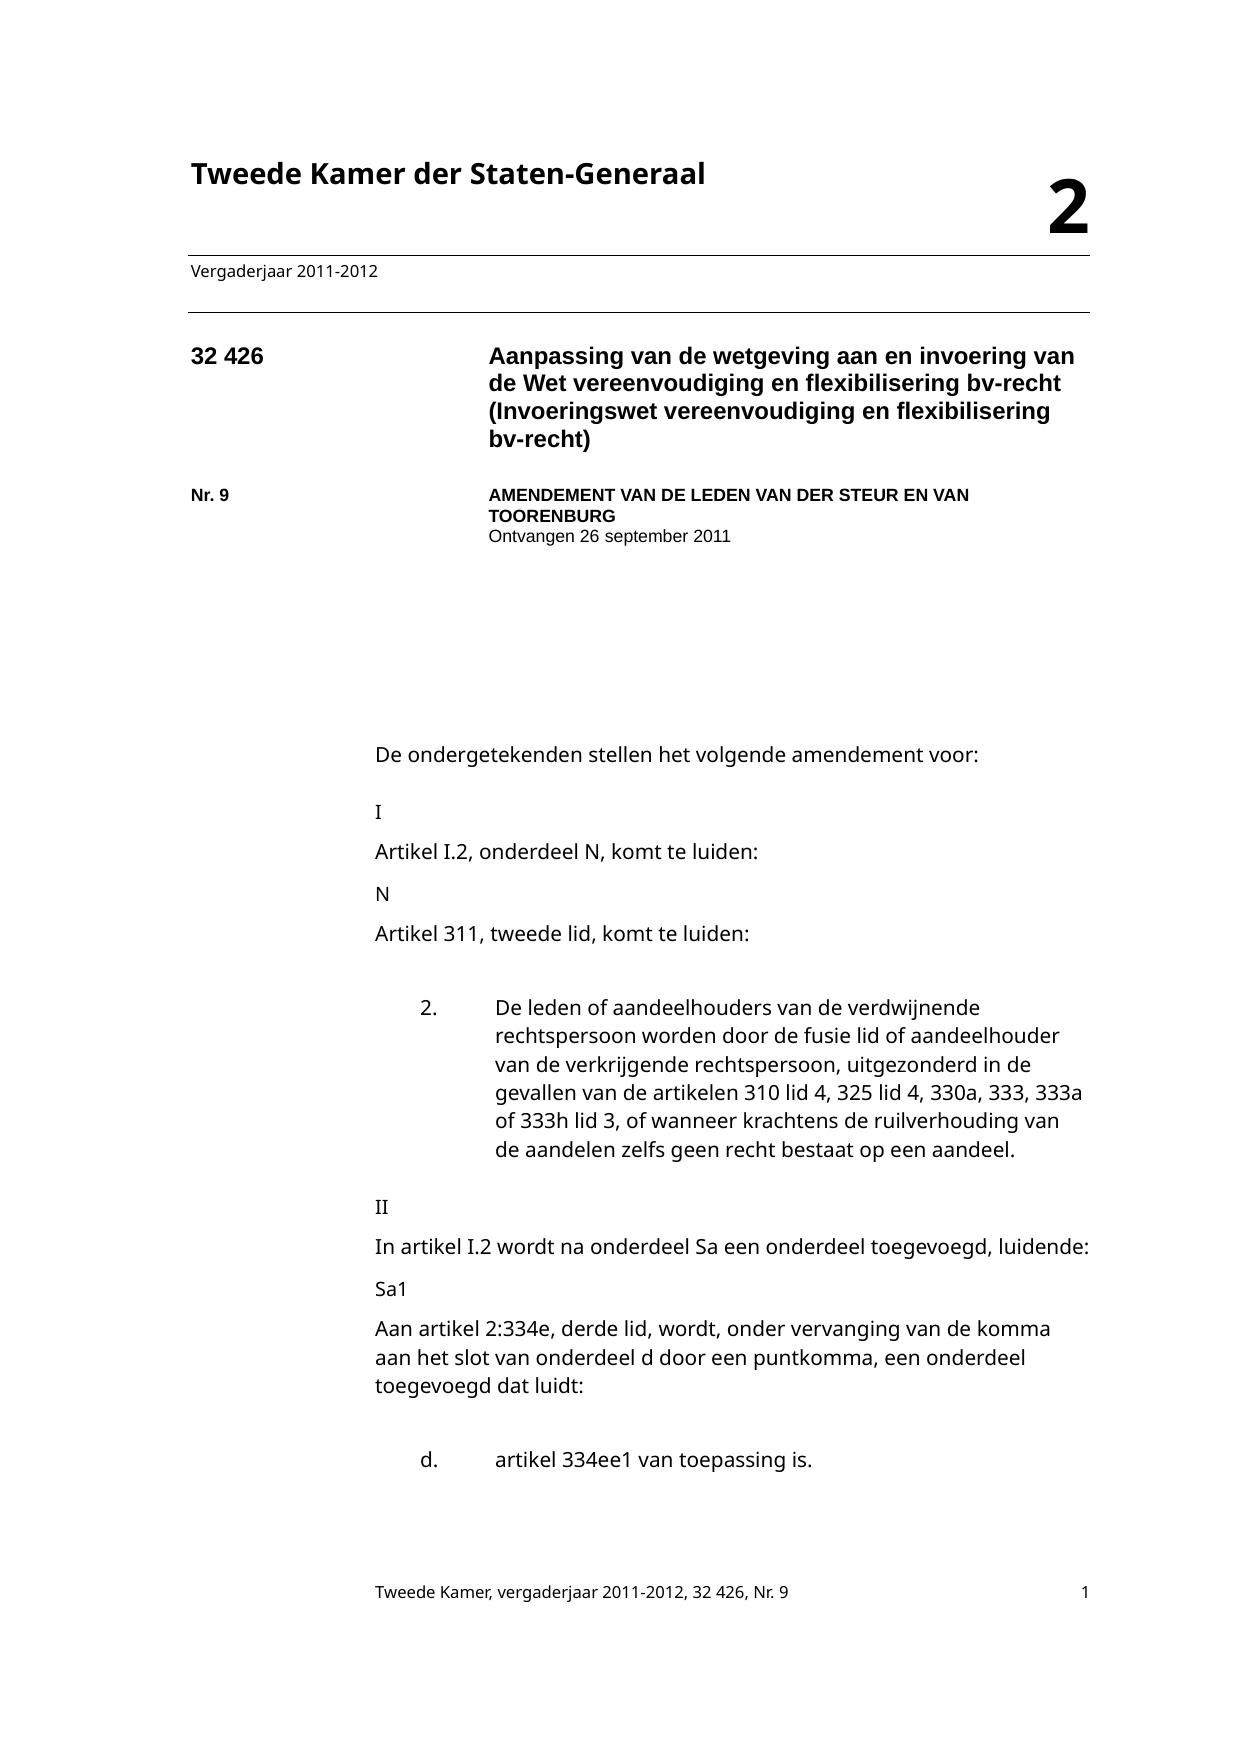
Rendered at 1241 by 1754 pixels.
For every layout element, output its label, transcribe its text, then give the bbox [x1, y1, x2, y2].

list artikel 334ee1 van toepassing is. [420, 1445, 1090, 1473]
table_cell 32 426 [188, 339, 485, 482]
table_cell [485, 313, 1090, 339]
table_cell [188, 313, 485, 339]
text Aan artikel 2:334e, derde lid, wordt, onder vervanging van de komma aan het slot van onderdeel d door een puntkomma, een onderdeel toegevoegd dat luidt: [375, 1314, 1090, 1400]
text I [375, 798, 1090, 826]
text Sa1 [375, 1276, 1090, 1303]
table_cell Vergaderjaar 2011-2012 [188, 256, 485, 312]
list De leden of aandeelhouders van de verdwijnende rechtspersoon worden door de fusie lid of aandeelhouder van de verkrijgende rechtspersoon, uitgezonderd in de gevallen van de artikelen 310 lid 4, 325 lid 4, 330a, 333, 333a of 333h lid 3, of wanneer krachtens de ruilverhouding van de aandelen zelfs geen recht bestaat op een aandeel. [420, 993, 1090, 1163]
table_cell [485, 256, 1090, 312]
table_cell Aanpassing van de wetgeving aan en invoering van de Wet vereenvoudiging en flexibilisering bv-recht (Invoeringswet vereenvoudiging en flexibilisering bv-recht) [485, 339, 1090, 482]
text N [375, 881, 1090, 908]
table_header Tweede Kamer der Staten-Generaal [188, 150, 909, 255]
table_cell Nr. 9 [188, 482, 485, 622]
text In artikel I.2 wordt na onderdeel Sa een onderdeel toegevoegd, luidende: [375, 1232, 1090, 1261]
text Artikel I.2, onderdeel N, komt te luiden: [375, 837, 1090, 866]
table_cell AMENDEMENT VAN DE LEDEN VAN DER STEUR EN VAN TOORENBURG Ontvangen 26 september 2011 [485, 482, 1090, 622]
table_header 2 [910, 150, 1090, 255]
text De ondergetekenden stellen het volgende amendement voor: [375, 740, 1090, 768]
text II [375, 1193, 1090, 1221]
text Artikel 311, tweede lid, komt te luiden: [375, 919, 1090, 948]
